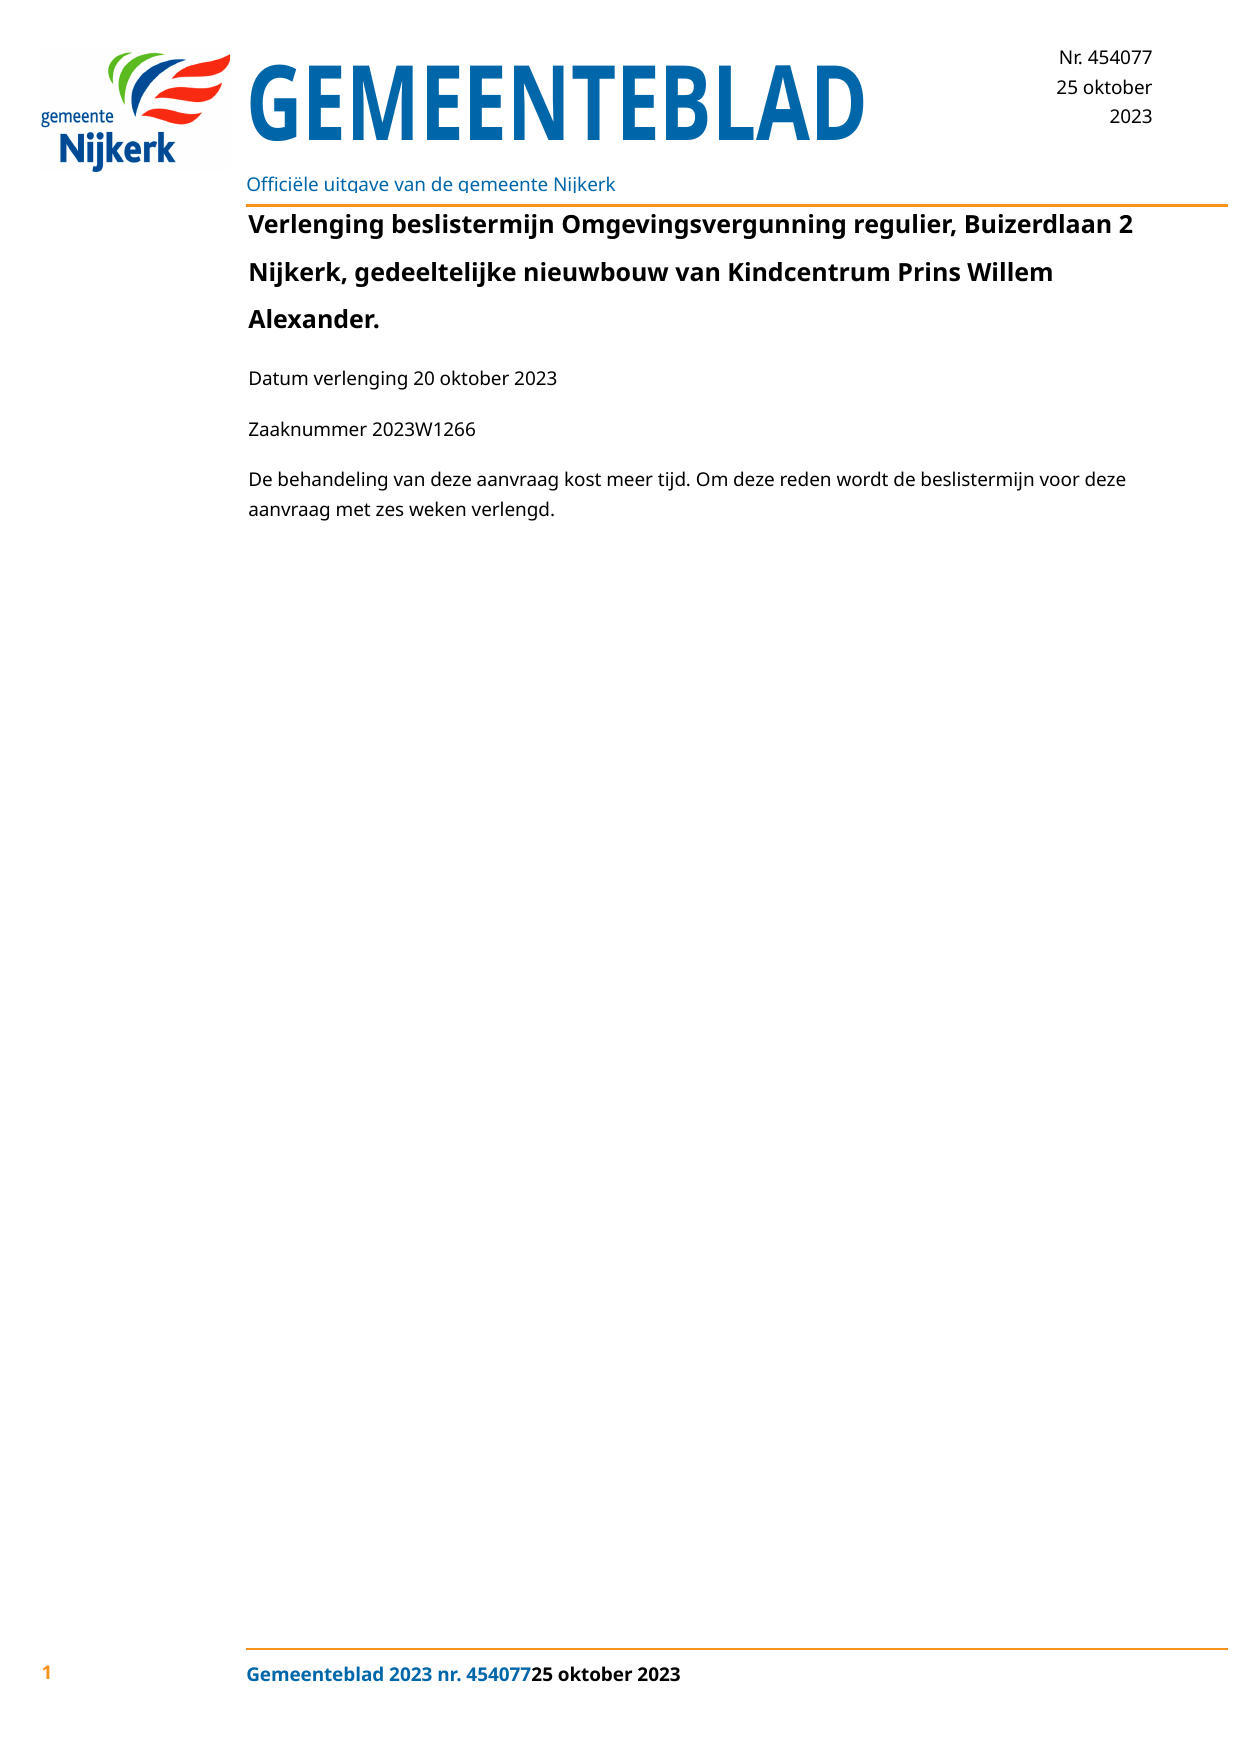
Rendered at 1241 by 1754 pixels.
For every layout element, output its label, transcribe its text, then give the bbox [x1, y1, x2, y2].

picture [41, 47, 231, 172]
text Verlenging beslistermijn Omgevingsvergunning regulier, Buizerdlaan 2 Nijkerk, gedeeltelijke nieuwbouw van Kindcentrum Prins Willem Alexander. [248, 207, 1152, 336]
text Zaaknummer 2023W1266 [248, 416, 1152, 442]
text De behandeling van deze aanvraag kost meer tijd. Om deze reden wordt de beslistermijn voor deze aanvraag met zes weken verlengd. [248, 466, 1152, 522]
text Datum verlenging 20 oktober 2023 [248, 366, 1152, 391]
